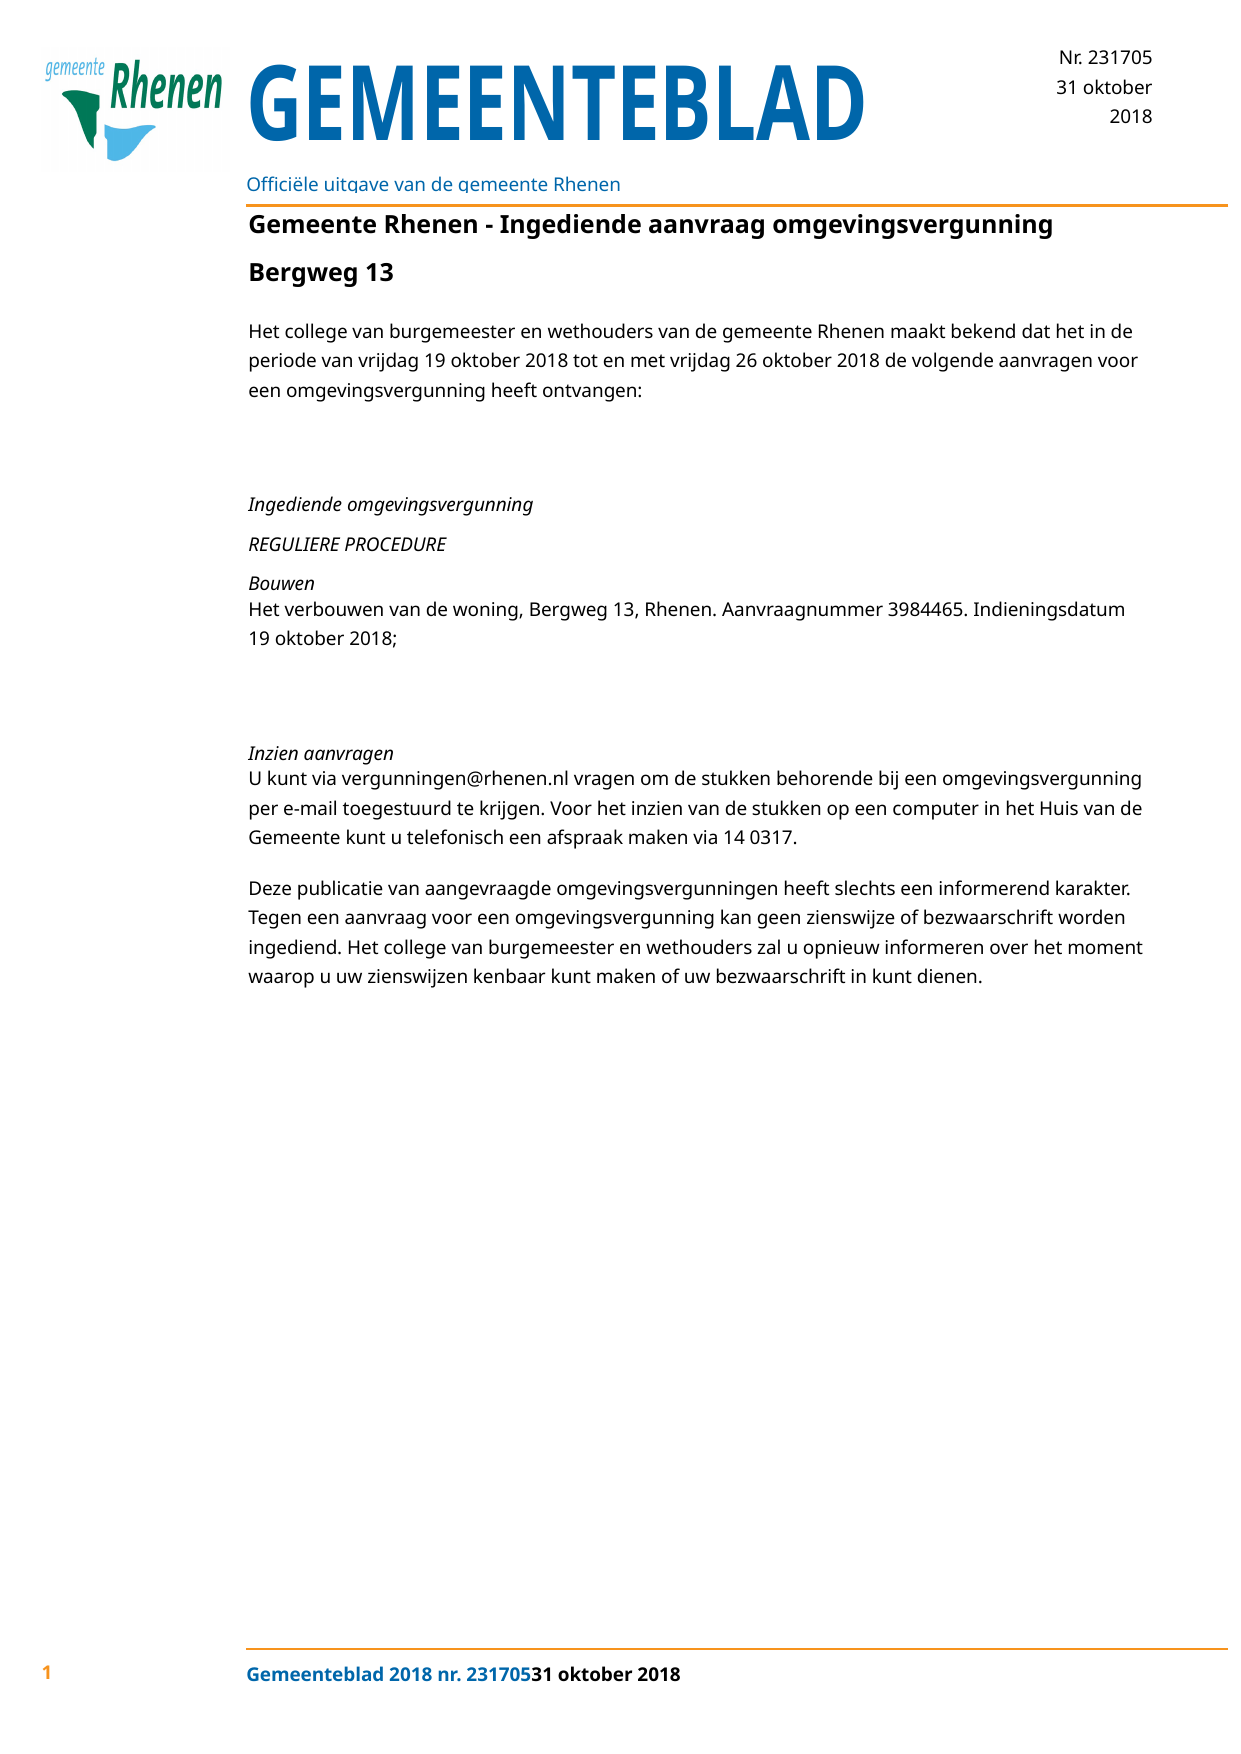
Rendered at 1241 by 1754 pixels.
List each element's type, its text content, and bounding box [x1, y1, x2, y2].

text REGULIERE PROCEDURE [248, 531, 1152, 556]
text Ingediende omgevingsvergunning [248, 491, 1152, 517]
text Inzien aanvragen [248, 740, 1152, 765]
text Gemeente Rhenen - Ingediende aanvraag omgevingsvergunning Bergweg 13 [248, 207, 1152, 288]
text U kunt via vergunningen@rhenen.nl vragen om de stukken behorende bij een omgevingsvergunning per e-mail toegestuurd te krijgen. Voor het inzien van de stukken op een computer in het Huis van de Gemeente kunt u telefonisch een afspraak maken via 14 0317. [248, 765, 1152, 850]
picture [41, 47, 231, 172]
text Het college van burgemeester en wethouders van de gemeente Rhenen maakt bekend dat het in de periode van vrijdag 19 oktober 2018 tot en met vrijdag 26 oktober 2018 de volgende aanvragen voor een omgevingsvergunning heeft ontvangen: [248, 318, 1152, 403]
text Bouwen [248, 570, 1152, 596]
text Deze publicatie van aangevraagde omgevingsvergunningen heeft slechts een informerend karakter. Tegen een aanvraag voor een omgevingsvergunning kan geen zienswijze of bezwaarschrift worden ingediend. Het college van burgemeester en wethouders zal u opnieuw informeren over het moment waarop u uw zienswijzen kenbaar kunt maken of uw bezwaarschrift in kunt dienen. [248, 875, 1152, 989]
text Het verbouwen van de woning, Bergweg 13, Rhenen. Aanvraagnummer 3984465. Indieningsdatum 19 oktober 2018; [248, 596, 1152, 651]
